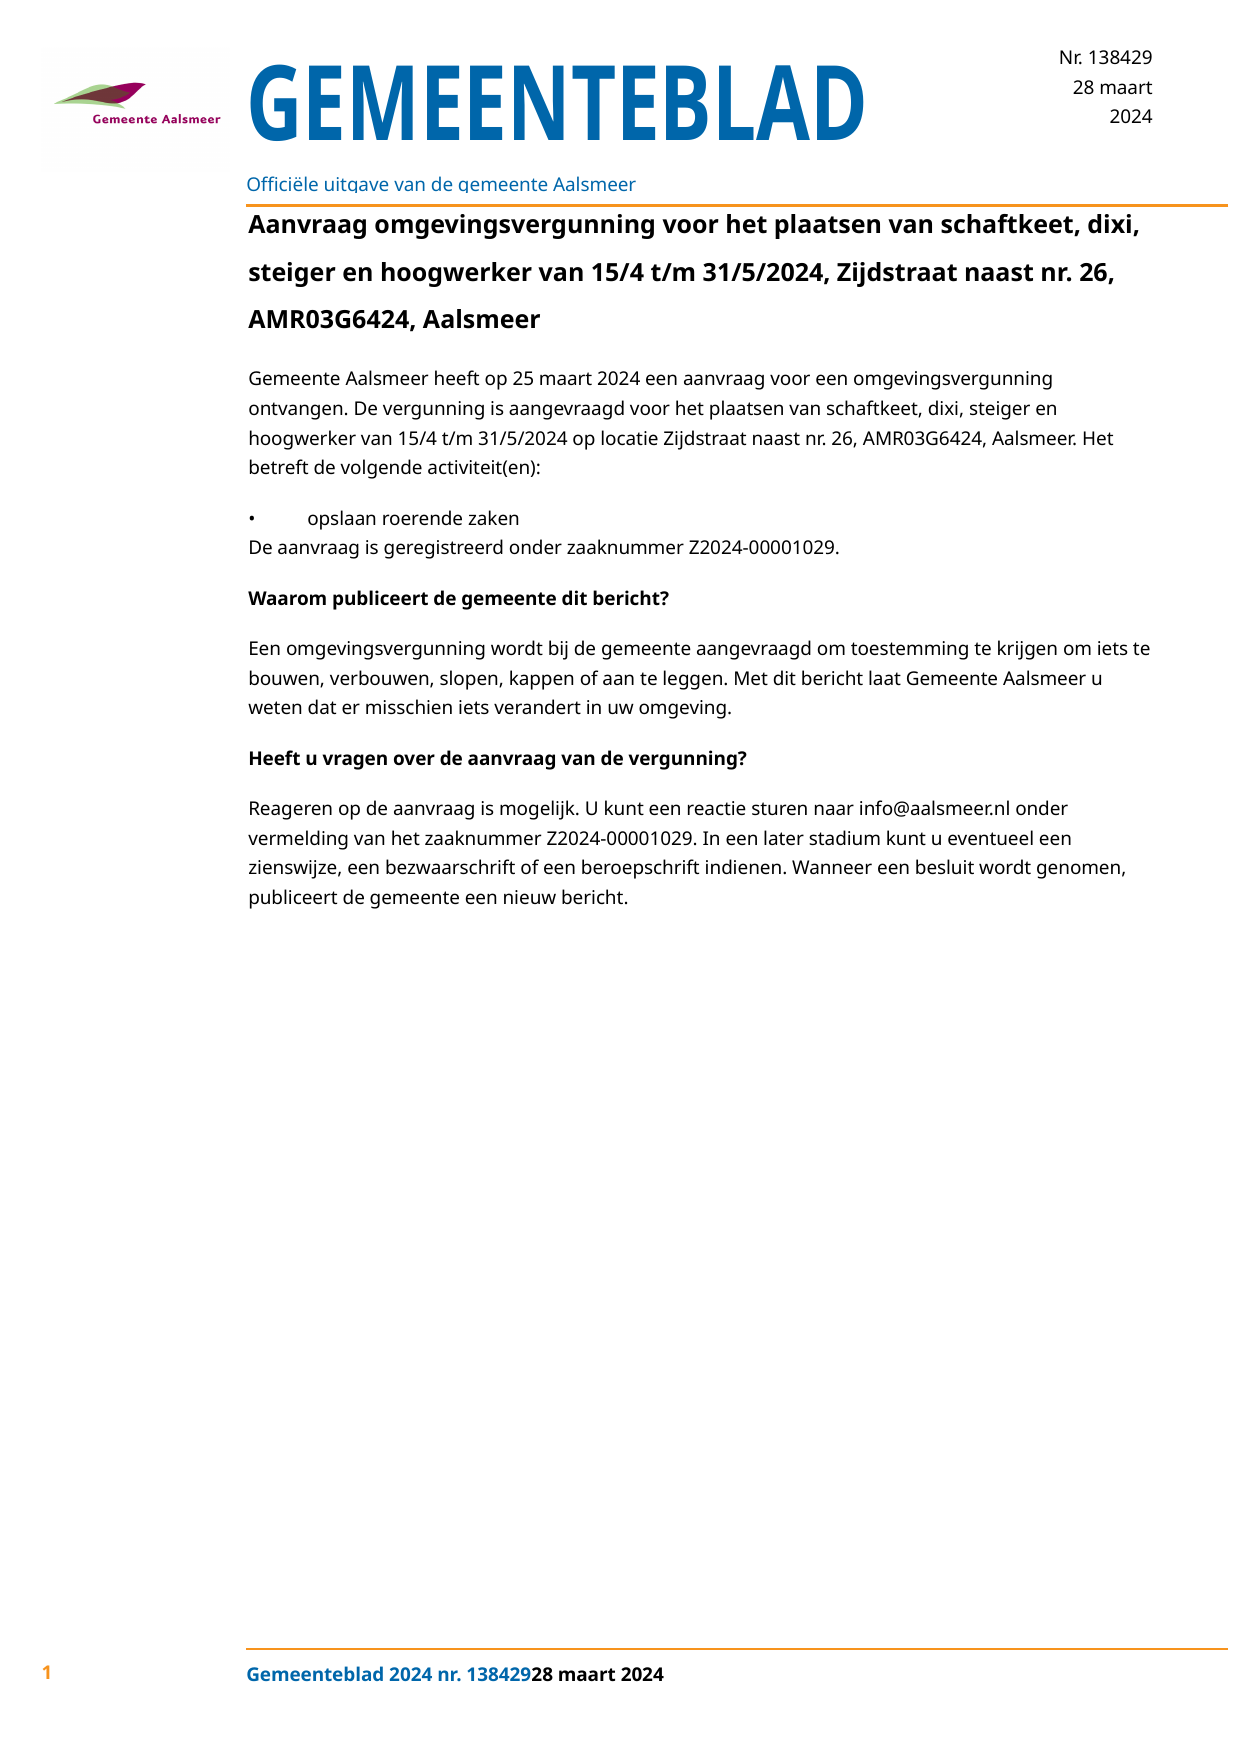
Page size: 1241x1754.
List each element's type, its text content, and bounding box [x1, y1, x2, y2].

text Gemeente Aalsmeer heeft op 25 maart 2024 een aanvraag voor een omgevingsvergunning ontvangen. De vergunning is aangevraagd voor het plaatsen van schaftkeet, dixi, steiger en hoogwerker van 15/4 t/m 31/5/2024 op locatie Zijdstraat naast nr. 26, AMR03G6424, Aalsmeer. Het betreft de volgende activiteit(en): [248, 366, 1152, 480]
list opslaan roerende zaken [248, 505, 1152, 530]
text Waarom publiceert de gemeente dit bericht? [248, 585, 1152, 610]
picture [41, 47, 231, 172]
text De aanvraag is geregistreerd onder zaaknummer Z2024-00001029. [248, 534, 1152, 560]
text Een omgevingsvergunning wordt bij de gemeente aangevraagd om toestemming te krijgen om iets te bouwen, verbouwen, slopen, kappen of aan te leggen. Met dit bericht laat Gemeente Aalsmeer u weten dat er misschien iets verandert in uw omgeving. [248, 635, 1152, 720]
text Reageren op de aanvraag is mogelijk. U kunt een reactie sturen naar info@aalsmeer.nl onder vermelding van het zaaknummer Z2024-00001029. In een later stadium kunt u eventueel een zienswijze, een bezwaarschrift of een beroepschrift indienen. Wanneer een besluit wordt genomen, publiceert de gemeente een nieuw bericht. [248, 795, 1152, 909]
text Heeft u vragen over de aanvraag van de vergunning? [248, 745, 1152, 770]
text Aanvraag omgevingsvergunning voor het plaatsen van schaftkeet, dixi, steiger en hoogwerker van 15/4 t/m 31/5/2024, Zijdstraat naast nr. 26, AMR03G6424, Aalsmeer [248, 207, 1152, 336]
